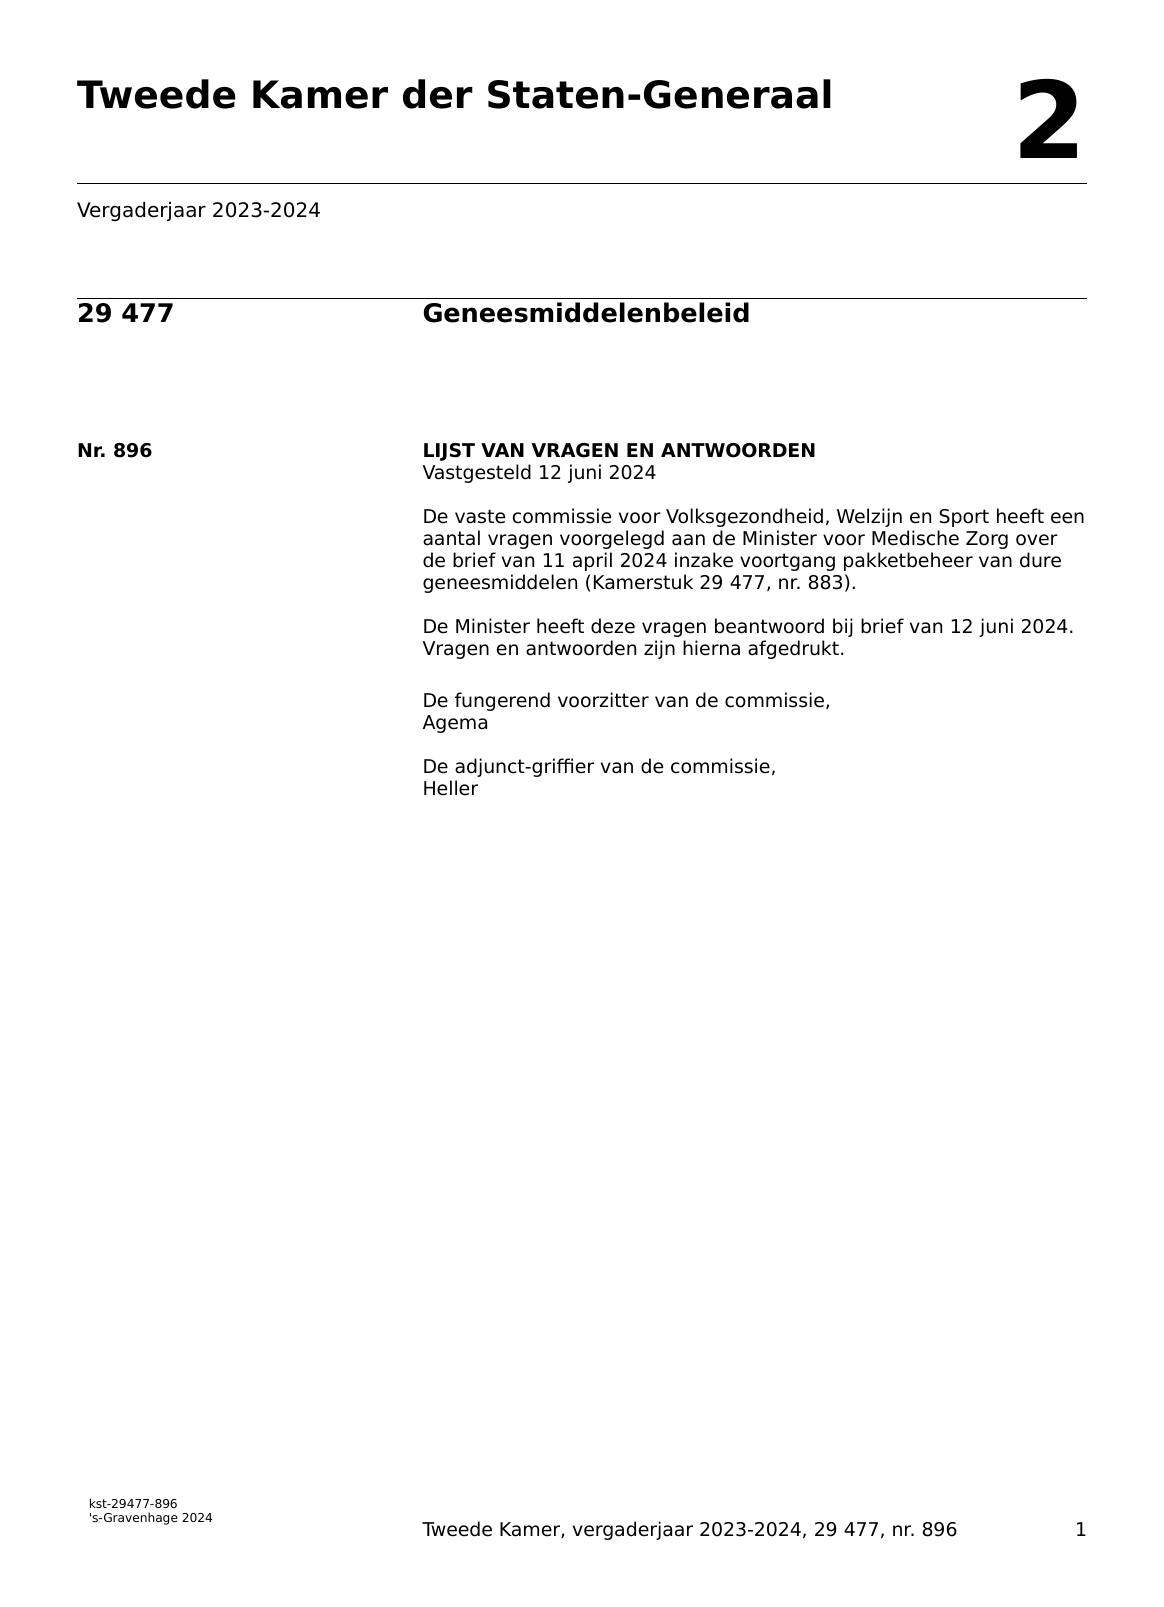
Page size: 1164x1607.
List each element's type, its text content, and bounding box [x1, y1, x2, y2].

table_header Tweede Kamer der Staten-Generaal [77, 59, 886, 183]
subtitle 29 477 Geneesmiddelenbeleid [77, 299, 1087, 329]
text kst-29477-896 [88, 1497, 323, 1511]
text Vastgesteld 12 juni 2024 [422, 462, 1087, 484]
text 's-Gravenhage 2024 [88, 1511, 323, 1525]
text De fungerend voorzitter van de commissie, Agema [422, 690, 1087, 734]
text De Minister heeft deze vragen beantwoord bij brief van 12 juni 2024. Vragen en antwoorden zijn hierna afgedrukt. [422, 616, 1087, 660]
text De vaste commissie voor Volksgezondheid, Welzijn en Sport heeft een aantal vragen voorgelegd aan de Minister voor Medische Zorg over de brief van 11 april 2024 inzake voortgang pakketbeheer van dure geneesmiddelen (Kamerstuk 29 477, nr. 883). [422, 506, 1087, 594]
subtitle Nr. 896 LIJST VAN VRAGEN EN ANTWOORDEN [77, 440, 1087, 462]
text De adjunct-griffier van de commissie, Heller [422, 756, 1087, 800]
table_cell Vergaderjaar 2023-2024 [77, 184, 1087, 298]
table_header 2 [886, 59, 1087, 183]
